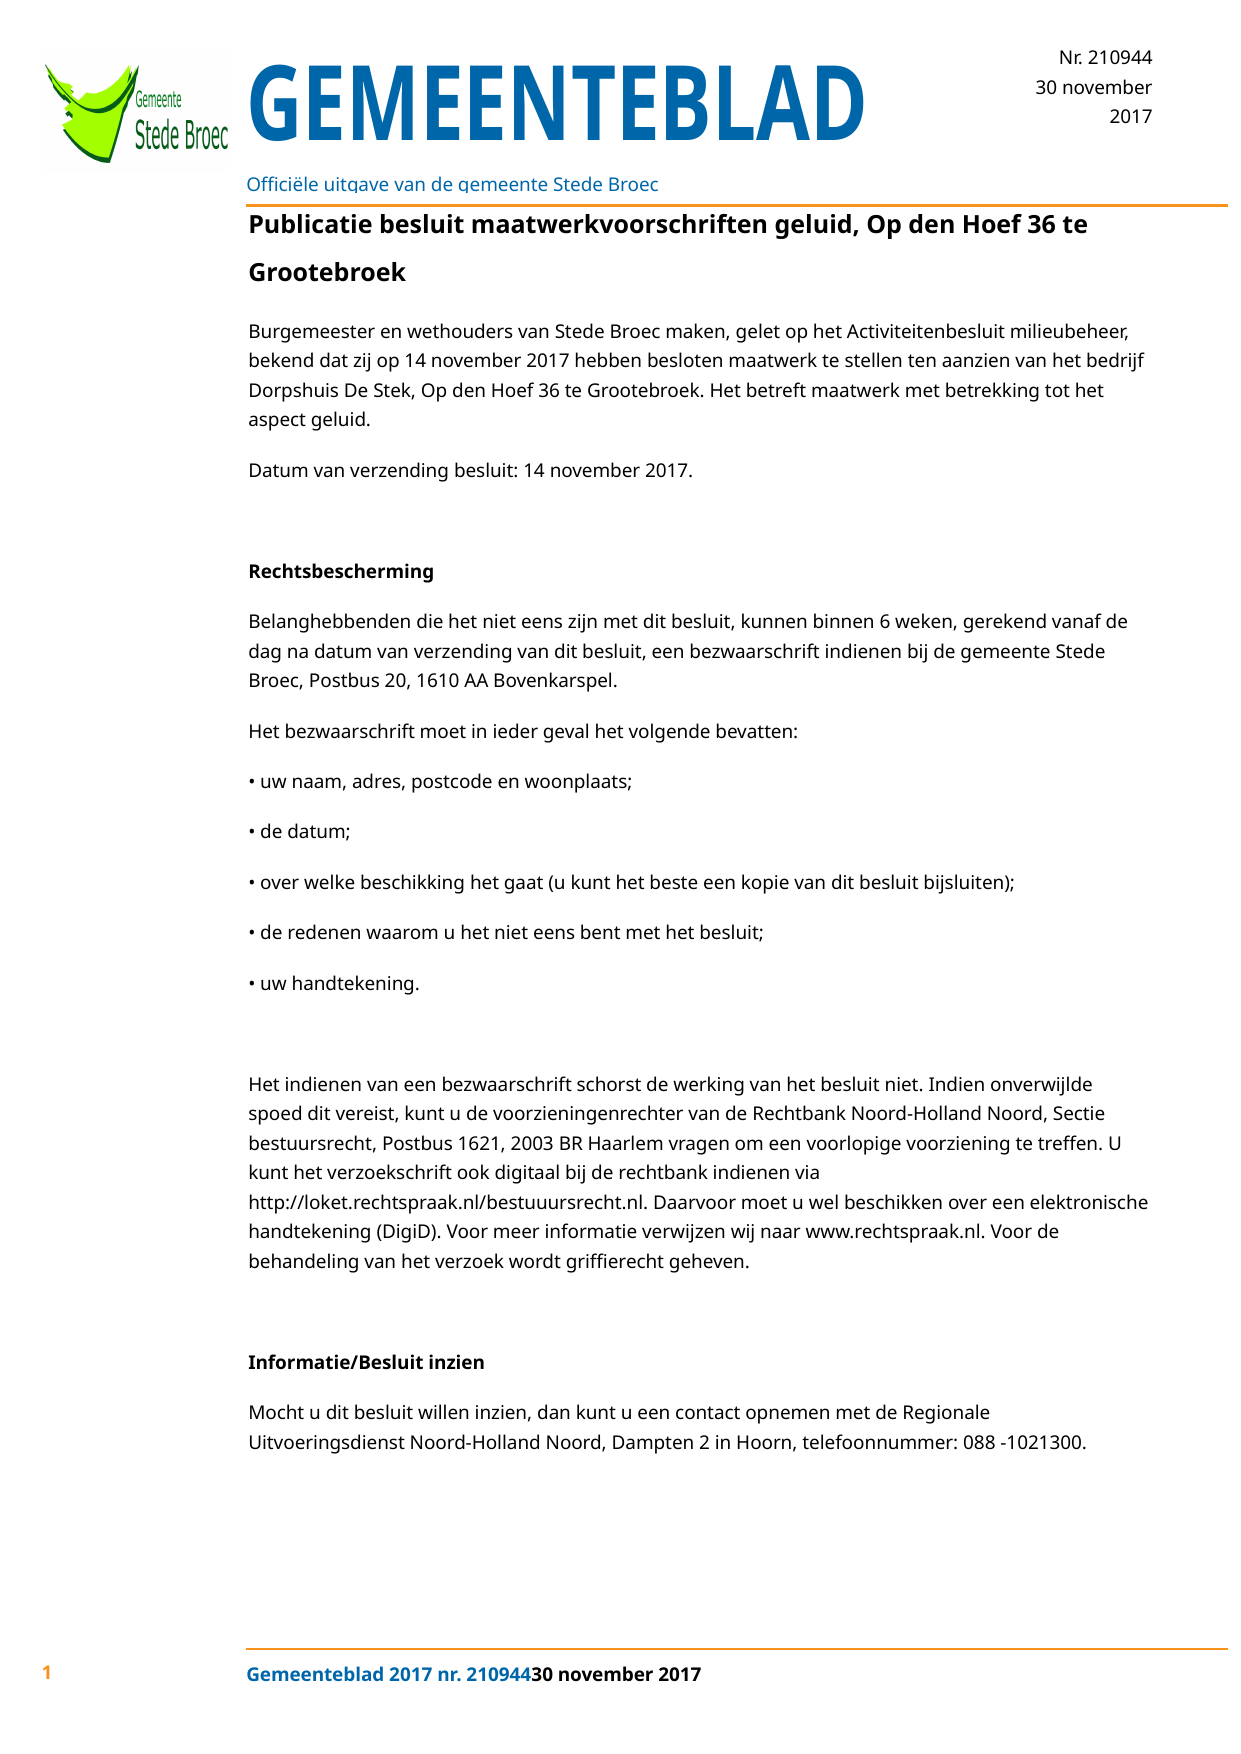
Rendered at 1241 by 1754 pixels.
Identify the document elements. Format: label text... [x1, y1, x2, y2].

picture [41, 47, 231, 172]
text Publicatie besluit maatwerkvoorschriften geluid, Op den Hoef 36 te Grootebroek [248, 207, 1152, 288]
text Burgemeester en wethouders van Stede Broec maken, gelet op het Activiteitenbesluit milieubeheer, bekend dat zij op 14 november 2017 hebben besloten maatwerk te stellen ten aanzien van het bedrijf Dorpshuis De Stek, Op den Hoef 36 te Grootebroek. Het betreft maatwerk met betrekking tot het aspect geluid. [248, 318, 1152, 432]
text • uw handtekening. [248, 970, 1152, 996]
text • uw naam, adres, postcode en woonplaats; [248, 768, 1152, 794]
text • over welke beschikking het gaat (u kunt het beste een kopie van dit besluit bijsluiten); [248, 869, 1152, 895]
text Het bezwaarschrift moet in ieder geval het volgende bevatten: [248, 718, 1152, 744]
text • de redenen waarom u het niet eens bent met het besluit; [248, 919, 1152, 945]
text Informatie/Besluit inzien [248, 1349, 1152, 1375]
text • de datum; [248, 819, 1152, 844]
text Mocht u dit besluit willen inzien, dan kunt u een contact opnemen met de Regionale Uitvoeringsdienst Noord-Holland Noord, Dampten 2 in Hoorn, telefoonnummer: 088 -1021300. [248, 1399, 1152, 1455]
text Datum van verzending besluit: 14 november 2017. [248, 457, 1152, 483]
text Rechtsbescherming [248, 558, 1152, 584]
text Het indienen van een bezwaarschrift schorst de werking van het besluit niet. Indien onverwijlde spoed dit vereist, kunt u de voorzieningenrechter van de Rechtbank Noord-Holland Noord, Sectie bestuursrecht, Postbus 1621, 2003 BR Haarlem vragen om een voorlopige voorziening te treffen. U kunt het verzoekschrift ook digitaal bij de rechtbank indienen via http://loket.rechtspraak.nl/bestuuursrecht.nl. Daarvoor moet u wel beschikken over een elektronische handtekening (DigiD). Voor meer informatie verwijzen wij naar www.rechtspraak.nl. Voor de behandeling van het verzoek wordt griffierecht geheven. [248, 1071, 1152, 1274]
text Belanghebbenden die het niet eens zijn met dit besluit, kunnen binnen 6 weken, gerekend vanaf de dag na datum van verzending van dit besluit, een bezwaarschrift indienen bij de gemeente Stede Broec, Postbus 20, 1610 AA Bovenkarspel. [248, 608, 1152, 693]
